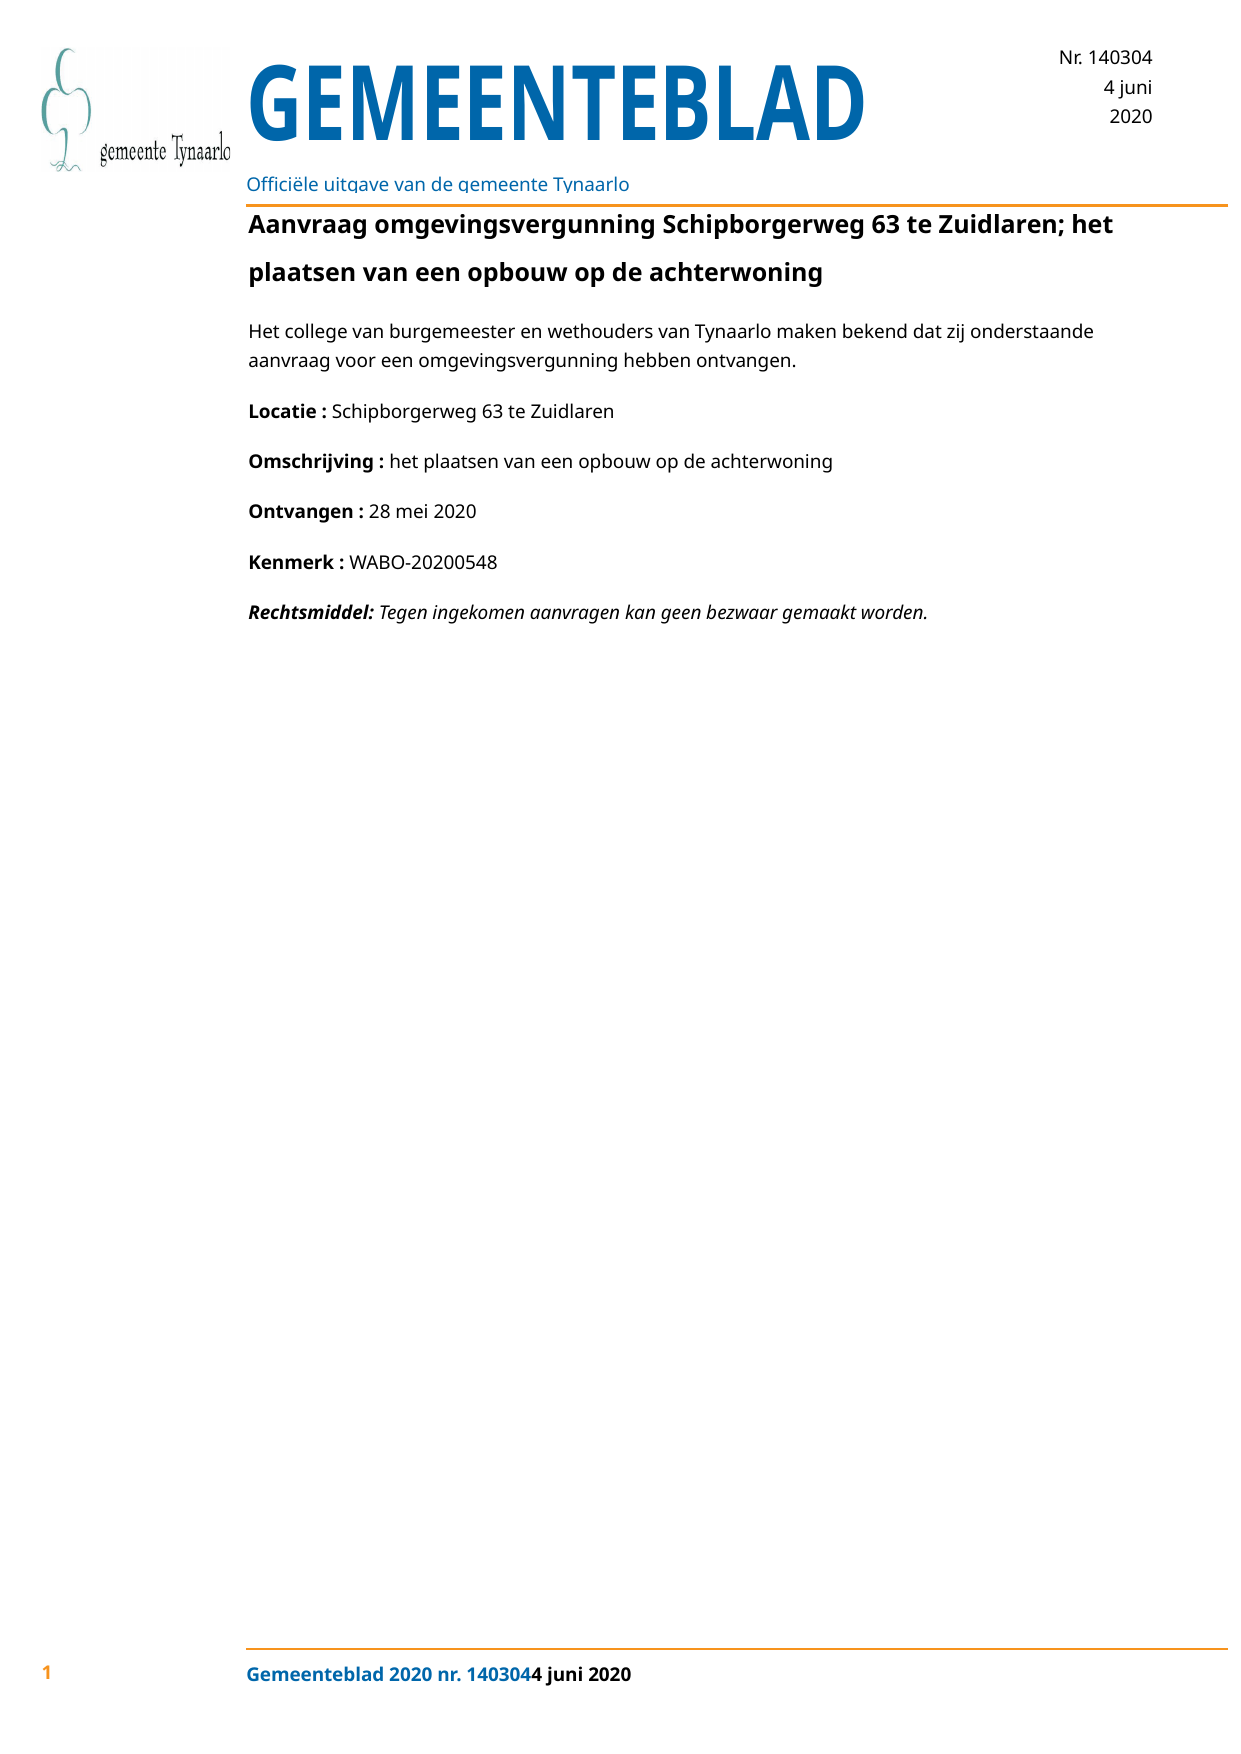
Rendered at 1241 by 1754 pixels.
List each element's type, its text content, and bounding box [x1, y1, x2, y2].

picture [41, 47, 231, 172]
text Omschrijving : het plaatsen van een opbouw op de achterwoning [248, 448, 1152, 474]
text Rechtsmiddel: Tegen ingekomen aanvragen kan geen bezwaar gemaakt worden. [248, 599, 1152, 625]
text Locatie : Schipborgerweg 63 te Zuidlaren [248, 398, 1152, 424]
text Ontvangen : 28 mei 2020 [248, 499, 1152, 524]
text Het college van burgemeester en wethouders van Tynaarlo maken bekend dat zij onderstaande aanvraag voor een omgevingsvergunning hebben ontvangen. [248, 318, 1152, 373]
text Kenmerk : WABO-20200548 [248, 549, 1152, 575]
text Aanvraag omgevingsvergunning Schipborgerweg 63 te Zuidlaren; het plaatsen van een opbouw op de achterwoning [248, 207, 1152, 288]
